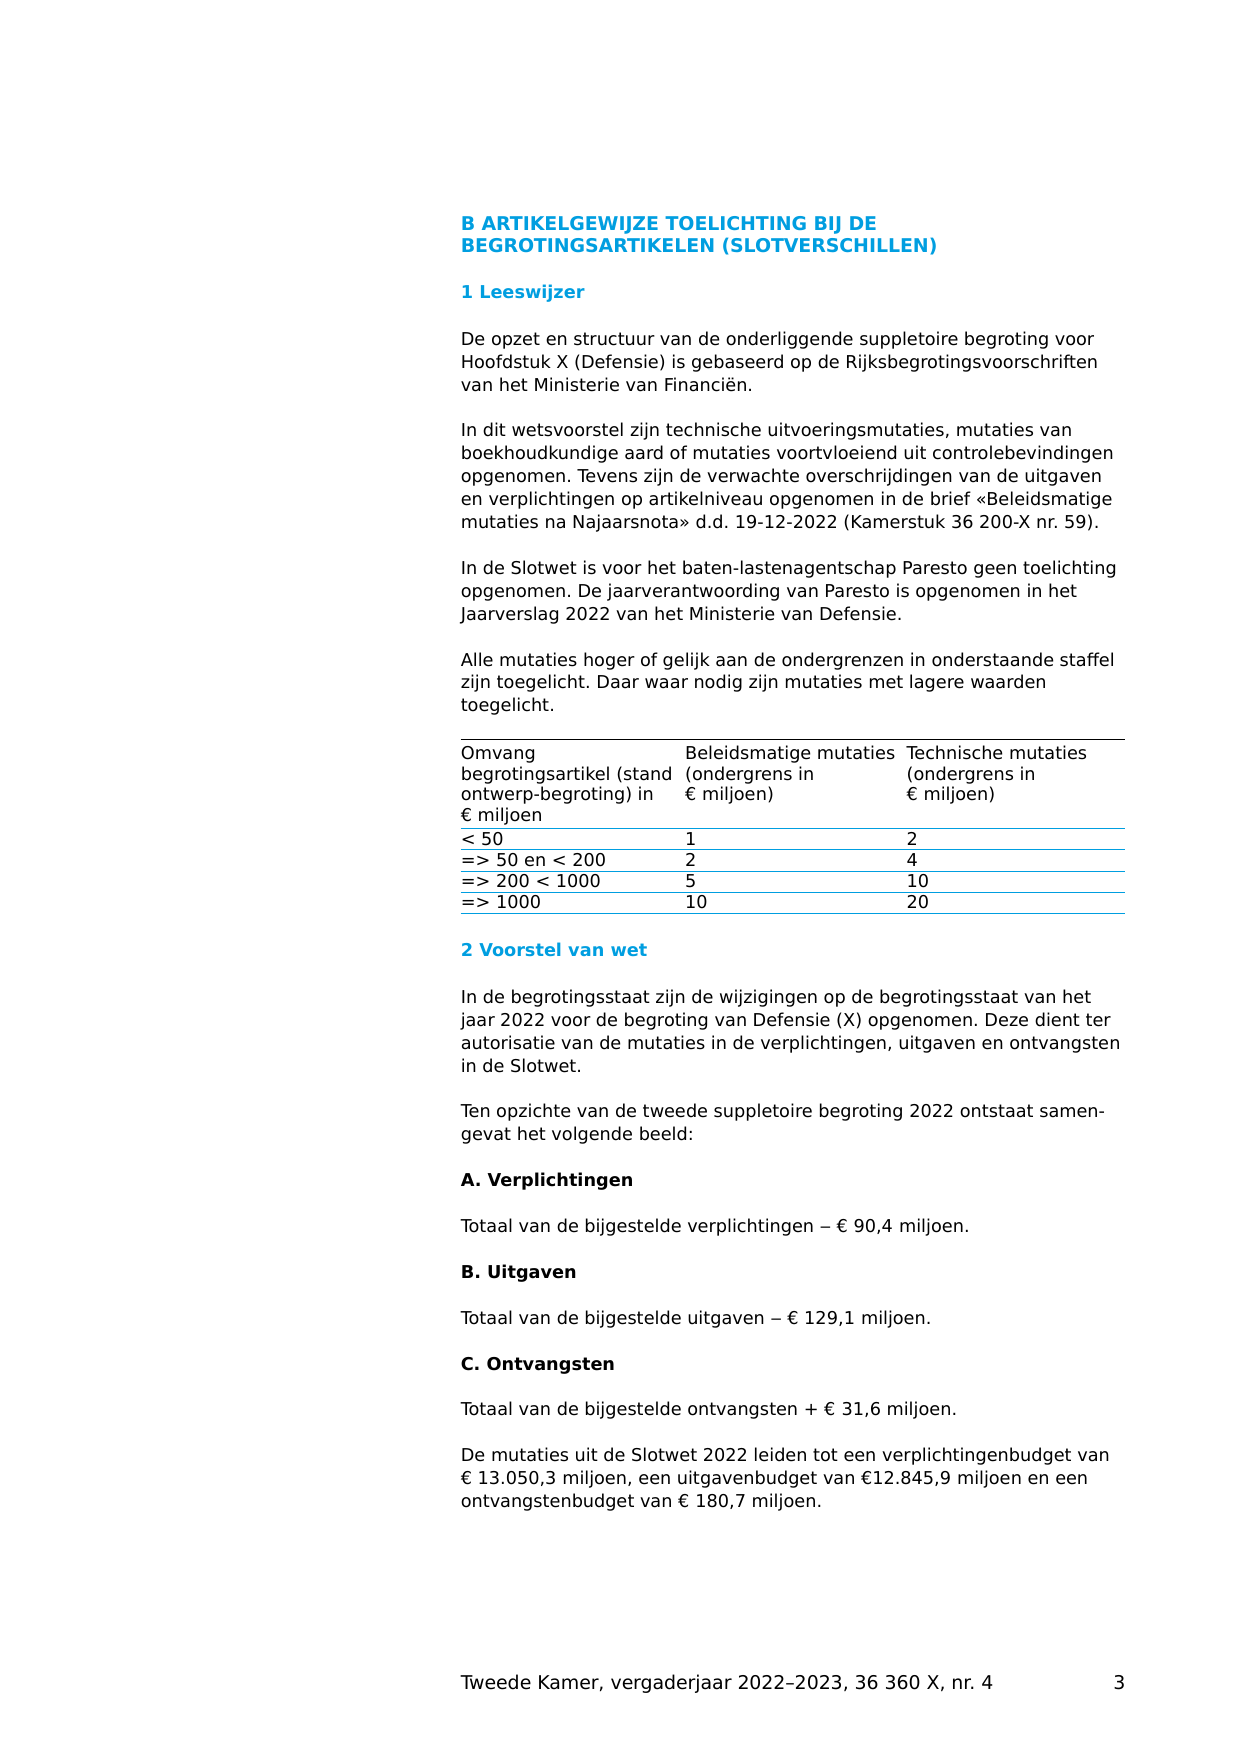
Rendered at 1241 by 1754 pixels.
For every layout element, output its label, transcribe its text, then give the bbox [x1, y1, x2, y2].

text Alle mutaties hoger of gelijk aan de ondergrenzen in onderstaande staffel zijn toegelicht. Daar waar nodig zijn mutaties met lagere waarden toegelicht. [461, 648, 1125, 716]
text In de begrotingsstaat zijn de wijzigingen op de begrotingsstaat van het jaar 2022 voor de begroting van Defensie (X) opgenomen. Deze dient ter autorisatie van de mutaties in de verplichtingen, uitgaven en ontvangsten in de Slotwet. [461, 985, 1125, 1077]
text De opzet en structuur van de onderliggende suppletoire begroting voor Hoofdstuk X (Defensie) is gebaseerd op de Rijksbegrotingsvoorschriften van het Ministerie van Financiën. [461, 327, 1125, 396]
table_cell 5 [682, 872, 903, 892]
text De mutaties uit de Slotwet 2022 leiden tot een verplichtingenbudget van € 13.050,3 miljoen, een uitgavenbudget van €12.845,9 miljoen en een ontvangstenbudget van € 180,7 miljoen. [461, 1443, 1125, 1512]
table_header Technische mutaties (ondergrens in € miljoen) [904, 740, 1125, 828]
table_header Omvang begrotingsartikel (stand ontwerp-begroting) in € miljoen [461, 740, 682, 828]
table_cell 2 [682, 850, 903, 871]
text Ten opzichte van de tweede suppletoire begroting 2022 ontstaat samen-gevat het volgende beeld: [461, 1099, 1125, 1145]
table_cell < 50 [461, 829, 682, 849]
table_cell 10 [682, 893, 903, 913]
table_cell 10 [904, 872, 1125, 892]
table_header Beleidsmatige mutaties (ondergrens in € miljoen) [682, 740, 903, 828]
title B Artikelgewijze toelichting bij de begrotingsartikelen (slotverschillen) [461, 213, 1125, 257]
text A. Verplichtingen [461, 1168, 1125, 1191]
title 2 Voorstel van wet [461, 938, 1125, 961]
text In de Slotwet is voor het baten-lastenagentschap Paresto geen toelichting opgenomen. De jaarverantwoording van Paresto is opgenomen in het Jaarverslag 2022 van het Ministerie van Defensie. [461, 556, 1125, 625]
table_cell 4 [904, 850, 1125, 871]
text Totaal van de bijgestelde uitgaven ‒ € 129,1 miljoen. [461, 1306, 1125, 1329]
table_cell 1 [682, 829, 903, 849]
table_cell => 50 en < 200 [461, 850, 682, 871]
table_cell => 1000 [461, 893, 682, 913]
text Totaal van de bijgestelde verplichtingen ‒ € 90,4 miljoen. [461, 1214, 1125, 1237]
table_cell 2 [904, 829, 1125, 849]
text In dit wetsvoorstel zijn technische uitvoeringsmutaties, mutaties van boekhoudkundige aard of mutaties voortvloeiend uit controlebevindingen opgenomen. Tevens zijn de verwachte overschrijdingen van de uitgaven en verplichtingen op artikelniveau opgenomen in de brief «Beleidsmatige mutaties na Najaarsnota» d.d. 19-12-2022 (Kamerstuk 36 200-X nr. 59). [461, 418, 1125, 533]
table_cell => 200 < 1000 [461, 872, 682, 892]
text C. Ontvangsten [461, 1352, 1125, 1374]
text Totaal van de bijgestelde ontvangsten + € 31,6 miljoen. [461, 1397, 1125, 1420]
table_cell 20 [904, 893, 1125, 913]
title 1 Leeswijzer [461, 280, 1125, 303]
text B. Uitgaven [461, 1260, 1125, 1283]
